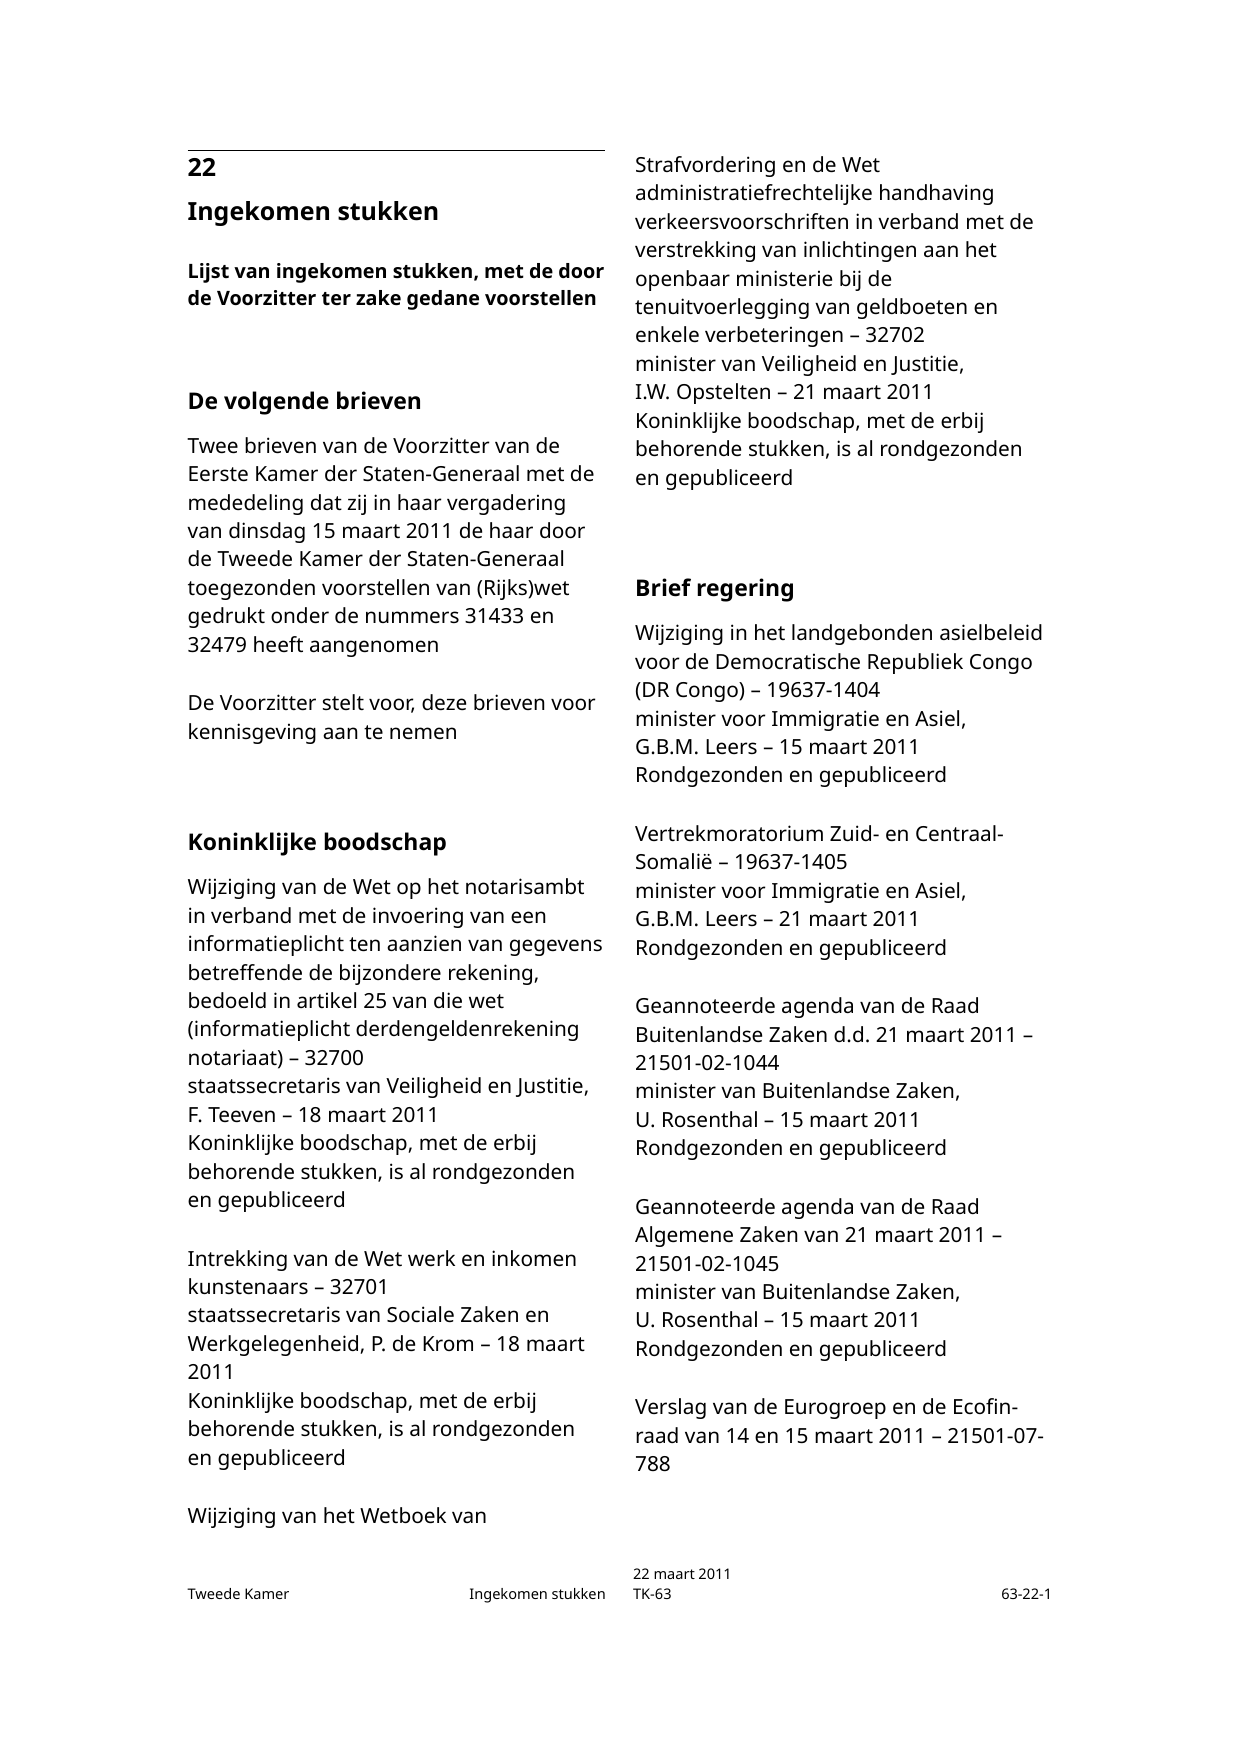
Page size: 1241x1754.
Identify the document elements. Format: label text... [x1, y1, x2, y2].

subtitle Brief regering [635, 572, 1053, 603]
text  [635, 521, 1053, 550]
text Wijziging in het landgebonden asielbeleid voor de Democratische Republiek Congo (DR Congo) – 19637-1404 [635, 618, 1053, 704]
text Wijziging van de Wet op het notarisambt in verband met de invoering van een informatieplicht ten aanzien van gegevens betreffende de bijzondere rekening, bedoeld in artikel 25 van die wet (informatieplicht derdengeldenrekening notariaat) – 32700 [187, 872, 605, 1071]
subtitle Koninklijke boodschap [187, 826, 605, 857]
text Twee brieven van de Voorzitter van de Eerste Kamer der Staten-Generaal met de mededeling dat zij in haar vergadering van dinsdag 15 maart 2011 de haar door de Tweede Kamer der Staten-Generaal toegezonden voorstellen van (Rijks)wet gedrukt onder de nummers 31433 en 32479 heeft aangenomen [187, 431, 605, 658]
subtitle Lijst van ingekomen stukken, met de door de Voorzitter ter zake gedane voorstellen [187, 257, 605, 311]
text  [187, 334, 605, 362]
text Intrekking van de Wet werk en inkomen kunstenaars – 32701 [187, 1244, 605, 1301]
text Geannoteerde agenda van de Raad Buitenlandse Zaken d.d. 21 maart 2011 – 21501-02-1044 [635, 991, 1053, 1077]
text Vertrekmoratorium Zuid- en Centraal-Somalië – 19637-1405 [635, 819, 1053, 876]
text Rondgezonden en gepubliceerd [635, 1133, 1053, 1162]
text Strafvordering en de Wet administratiefrechtelijke handhaving verkeersvoorschriften in verband met de verstrekking van inlichtingen aan het openbaar ministerie bij de tenuitvoerlegging van geldboeten en enkele verbeteringen – 32702 [635, 150, 1053, 349]
text minister voor Immigratie en Asiel, G.B.M. Leers – 21 maart 2011 [635, 876, 1053, 933]
text Rondgezonden en gepubliceerd [635, 761, 1053, 789]
text staatssecretaris van Sociale Zaken en Werkgelegenheid, P. de Krom – 18 maart 2011 [187, 1301, 605, 1386]
text 22 [187, 151, 605, 184]
text Koninklijke boodschap, met de erbij behorende stukken, is al rondgezonden en gepubliceerd [635, 406, 1053, 491]
text Wijziging van het Wetboek van [187, 1501, 605, 1529]
text minister voor Immigratie en Asiel, G.B.M. Leers – 15 maart 2011 [635, 704, 1053, 761]
text Ingekomen stukken [187, 193, 605, 227]
text  [187, 775, 605, 804]
subtitle De volgende brieven [187, 384, 605, 416]
text Rondgezonden en gepubliceerd [635, 1334, 1053, 1362]
text Rondgezonden en gepubliceerd [635, 933, 1053, 961]
text minister van Veiligheid en Justitie, I.W. Opstelten – 21 maart 2011 [635, 349, 1053, 406]
text Koninklijke boodschap, met de erbij behorende stukken, is al rondgezonden en gepubliceerd [187, 1128, 605, 1214]
text minister van Buitenlandse Zaken, U. Rosenthal – 15 maart 2011 [635, 1077, 1053, 1133]
text De Voorzitter stelt voor, deze brieven voor kennisgeving aan te nemen [187, 688, 605, 745]
text minister van Buitenlandse Zaken, U. Rosenthal – 15 maart 2011 [635, 1277, 1053, 1334]
text Verslag van de Eurogroep en de Ecofin-raad van 14 en 15 maart 2011 – 21501-07-788 [635, 1392, 1053, 1478]
text staatssecretaris van Veiligheid en Justitie, F. Teeven – 18 maart 2011 [187, 1071, 605, 1128]
text Geannoteerde agenda van de Raad Algemene Zaken van 21 maart 2011 – 21501-02-1045 [635, 1192, 1053, 1277]
text Koninklijke boodschap, met de erbij behorende stukken, is al rondgezonden en gepubliceerd [187, 1386, 605, 1471]
